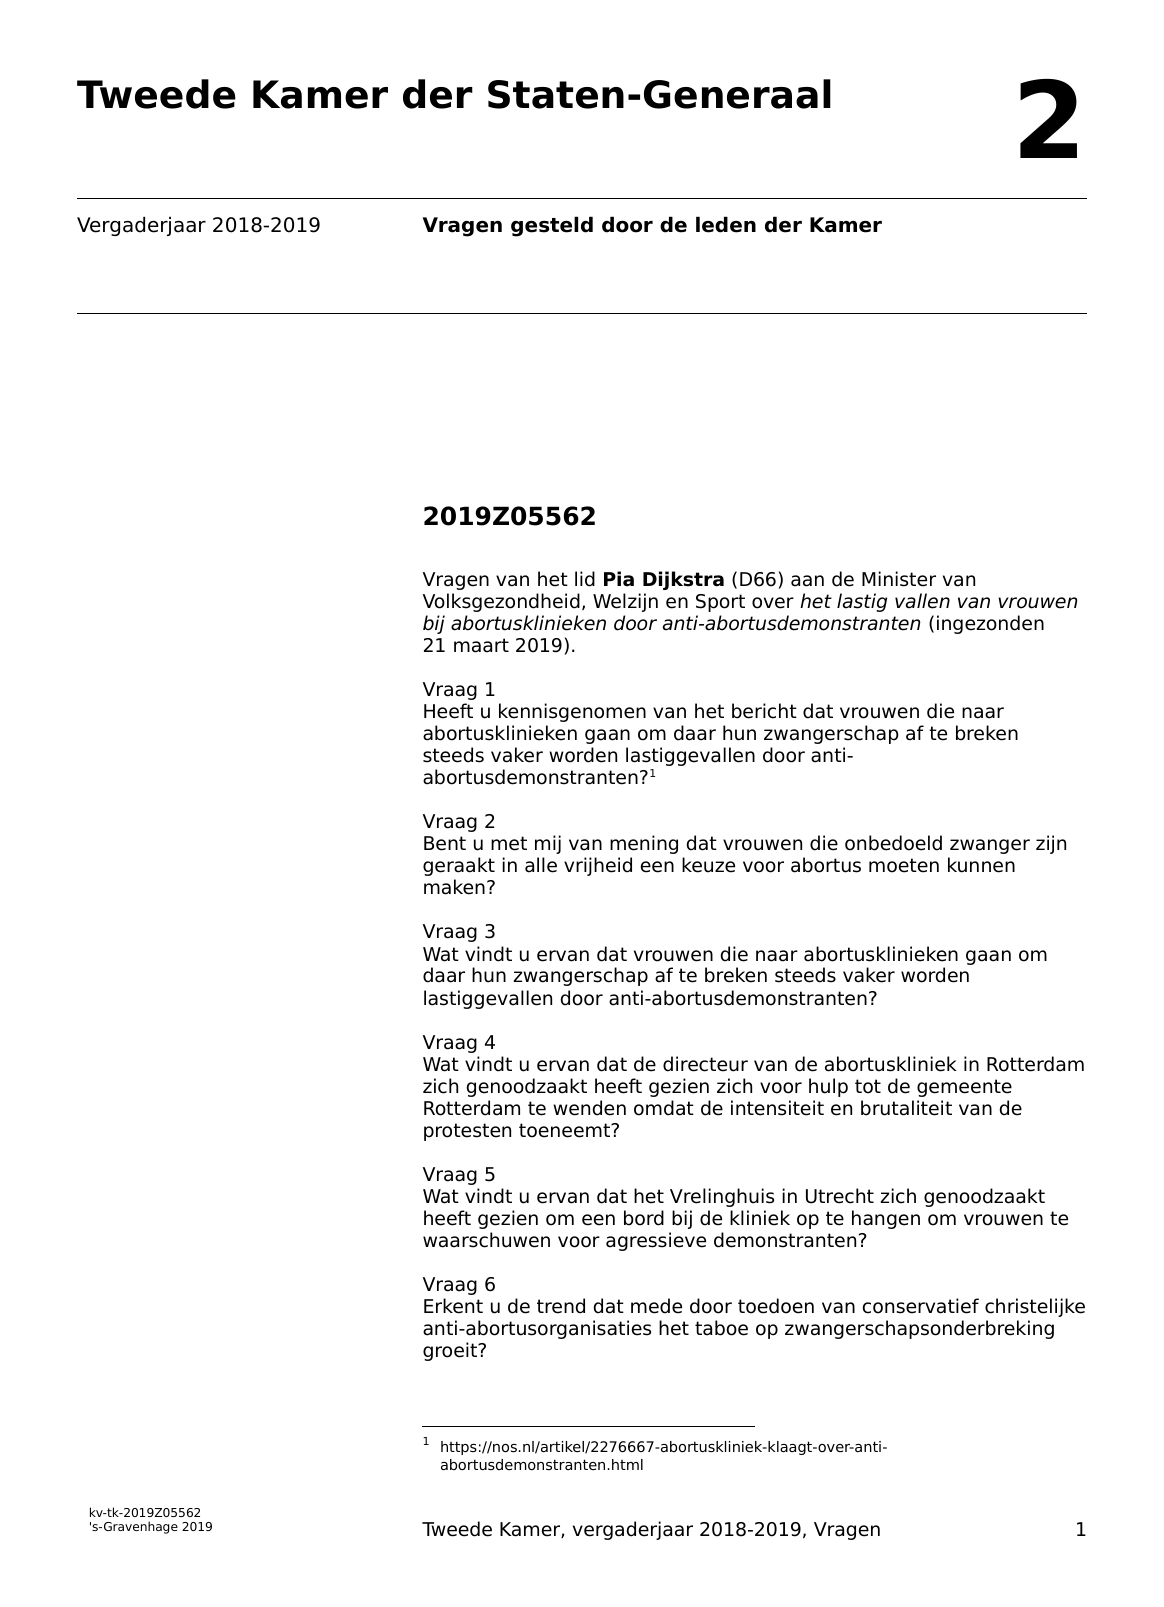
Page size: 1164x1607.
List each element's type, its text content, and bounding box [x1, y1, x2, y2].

text Wat vindt u ervan dat vrouwen die naar abortusklinieken gaan om daar hun zwangerschap af te breken steeds vaker worden lastiggevallen door anti-abortusdemonstranten? [422, 943, 1087, 1009]
table_cell Vergaderjaar 2018-2019 [77, 199, 422, 313]
text Erkent u de trend dat mede door toedoen van conservatief christelijke anti-abortusorganisaties het taboe op zwangerschapsonderbreking groeit? [422, 1296, 1087, 1362]
text Bent u met mij van mening dat vrouwen die onbedoeld zwanger zijn geraakt in alle vrijheid een keuze voor abortus moeten kunnen maken? [422, 833, 1087, 899]
table_header Tweede Kamer der Staten-Generaal [77, 59, 886, 198]
table_cell Vragen gesteld door de leden der Kamer [422, 199, 1087, 313]
text Vraag 4 [422, 1032, 1087, 1053]
text Wat vindt u ervan dat het Vrelinghuis in Utrecht zich genoodzaakt heeft gezien om een bord bij de kliniek op te hangen om vrouwen te waarschuwen voor agressieve demonstranten? [422, 1186, 1087, 1252]
table_header 2 [886, 59, 1087, 198]
text Vraag 1 [422, 679, 1087, 701]
text 's-Gravenhage 2019 [88, 1520, 323, 1534]
text Vraag 5 [422, 1164, 1087, 1186]
text Vraag 6 [422, 1274, 1087, 1296]
text Heeft u kennisgenomen van het bericht dat vrouwen die naar abortusklinieken gaan om daar hun zwangerschap af te breken steeds vaker worden lastiggevallen door anti-abortusdemonstranten? [422, 701, 1087, 789]
text 2019Z05562 [422, 502, 1087, 531]
text https://nos.nl/artikel/2276667-abortuskliniek-klaagt-over-anti-abortusdemonstranten.html [422, 1435, 1087, 1474]
text Vraag 3 [422, 921, 1087, 943]
text Wat vindt u ervan dat de directeur van de abortuskliniek in Rotterdam zich genoodzaakt heeft gezien zich voor hulp tot de gemeente Rotterdam te wenden omdat de intensiteit en brutaliteit van de protesten toeneemt? [422, 1053, 1087, 1141]
text Vraag 2 [422, 811, 1087, 833]
text Vragen van het lid Pia Dijkstra (D66) aan de Minister van Volksgezondheid, Welzijn en Sport over het lastig vallen van vrouwen bij abortusklinieken door anti-abortusdemonstranten (ingezonden 21 maart 2019). [422, 569, 1087, 657]
text kv-tk-2019Z05562 [88, 1506, 323, 1520]
